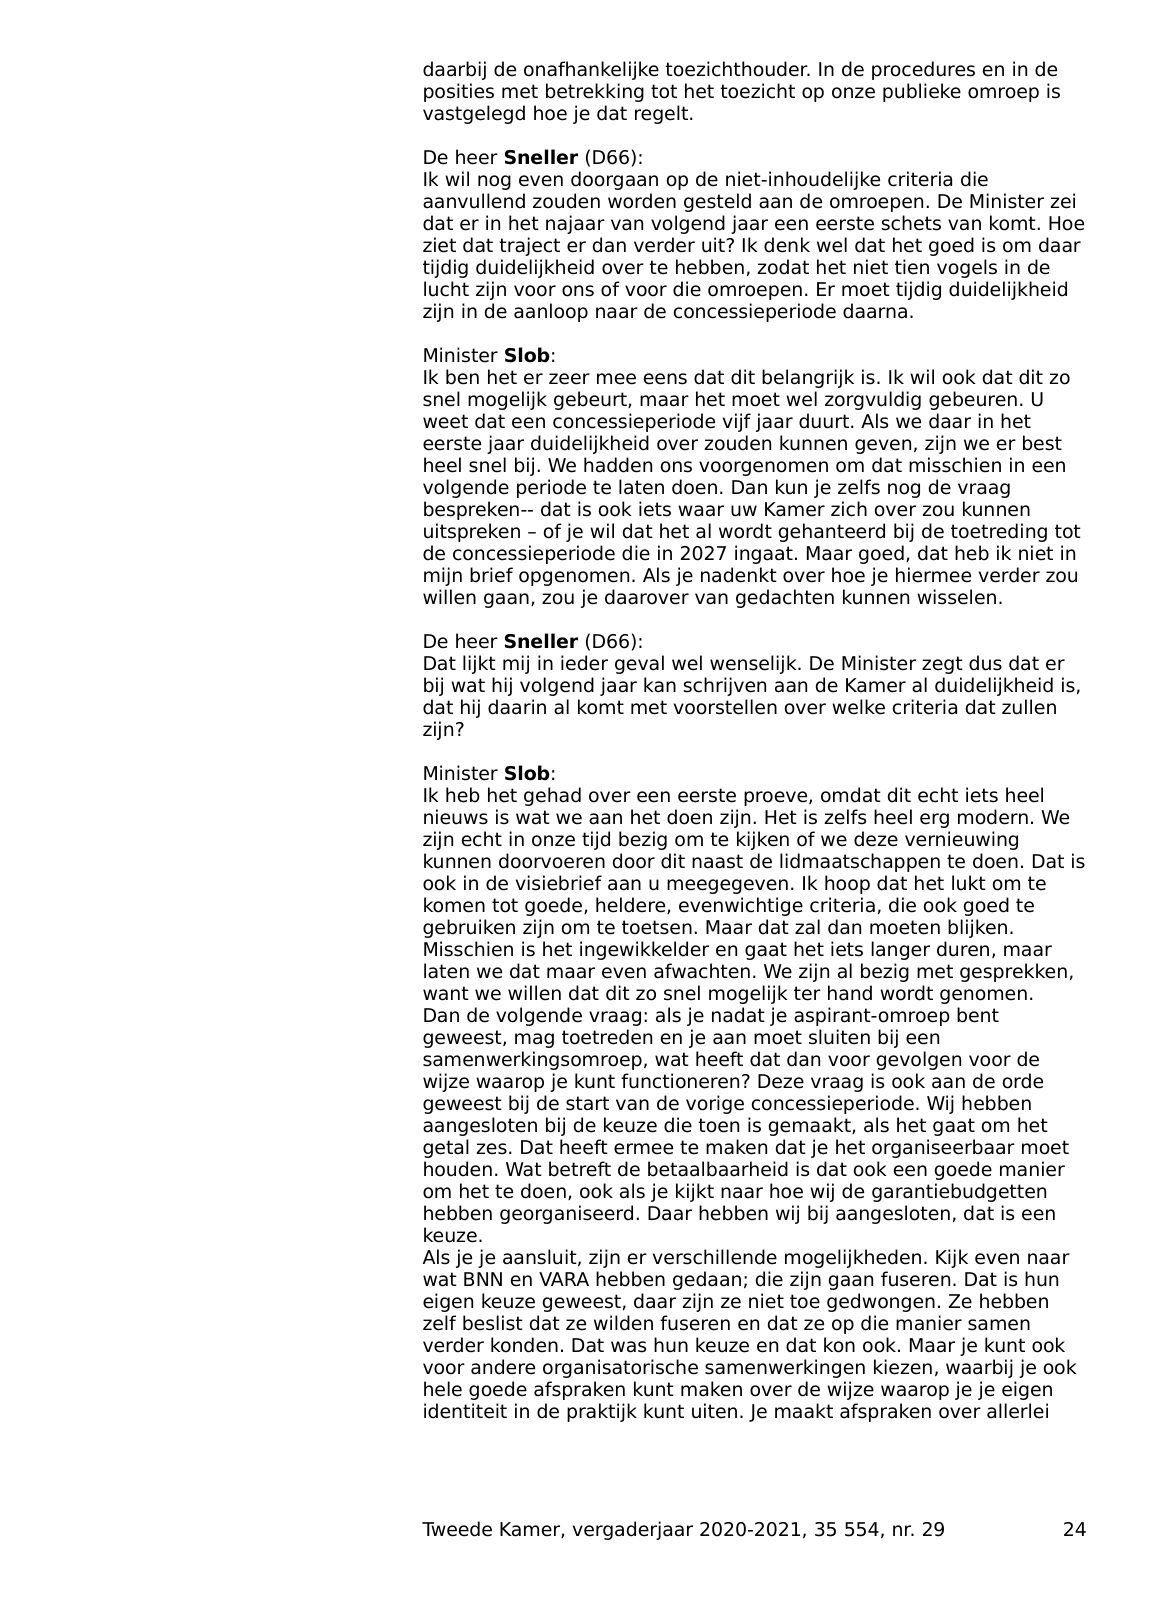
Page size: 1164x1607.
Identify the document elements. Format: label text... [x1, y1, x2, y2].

text Minister Slob: [422, 345, 1087, 367]
text Als je je aansluit, zijn er verschillende mogelijkheden. Kijk even naar wat BNN en VARA hebben gedaan; die zijn gaan fuseren. Dat is hun eigen keuze geweest, daar zijn ze niet toe gedwongen. Ze hebben zelf beslist dat ze wilden fuseren en dat ze op die manier samen verder konden. Dat was hun keuze en dat kon ook. Maar je kunt ook voor andere organisatorische samenwerkingen kiezen, waarbij je ook hele goede afspraken kunt maken over de wijze waarop je je eigen identiteit in de praktijk kunt uiten. Je maakt afspraken over allerlei [422, 1247, 1087, 1423]
text daarbij de onafhankelijke toezichthouder. In de procedures en in de posities met betrekking tot het toezicht op onze publieke omroep is vastgelegd hoe je dat regelt. [422, 59, 1087, 125]
text Dat lijkt mij in ieder geval wel wenselijk. De Minister zegt dus dat er bij wat hij volgend jaar kan schrijven aan de Kamer al duidelijkheid is, dat hij daarin al komt met voorstellen over welke criteria dat zullen zijn? [422, 653, 1087, 741]
text Dan de volgende vraag: als je nadat je aspirant-omroep bent geweest, mag toetreden en je aan moet sluiten bij een samenwerkingsomroep, wat heeft dat dan voor gevolgen voor de wijze waarop je kunt functioneren? Deze vraag is ook aan de orde geweest bij de start van de vorige concessieperiode. Wij hebben aangesloten bij de keuze die toen is gemaakt, als het gaat om het getal zes. Dat heeft ermee te maken dat je het organiseerbaar moet houden. Wat betreft de betaalbaarheid is dat ook een goede manier om het te doen, ook als je kijkt naar hoe wij de garantiebudgetten hebben georganiseerd. Daar hebben wij bij aangesloten, dat is een keuze. [422, 1005, 1087, 1247]
text Minister Slob: [422, 763, 1087, 785]
text Ik ben het er zeer mee eens dat dit belangrijk is. Ik wil ook dat dit zo snel mogelijk gebeurt, maar het moet wel zorgvuldig gebeuren. U weet dat een concessieperiode vijf jaar duurt. Als we daar in het eerste jaar duidelijkheid over zouden kunnen geven, zijn we er best heel snel bij. We hadden ons voorgenomen om dat misschien in een volgende periode te laten doen. Dan kun je zelfs nog de vraag bespreken-- dat is ook iets waar uw Kamer zich over zou kunnen uitspreken – of je wil dat het al wordt gehanteerd bij de toetreding tot de concessieperiode die in 2027 ingaat. Maar goed, dat heb ik niet in mijn brief opgenomen. Als je nadenkt over hoe je hiermee verder zou willen gaan, zou je daarover van gedachten kunnen wisselen. [422, 367, 1087, 609]
text Ik wil nog even doorgaan op de niet-inhoudelijke criteria die aanvullend zouden worden gesteld aan de omroepen. De Minister zei dat er in het najaar van volgend jaar een eerste schets van komt. Hoe ziet dat traject er dan verder uit? Ik denk wel dat het goed is om daar tijdig duidelijkheid over te hebben, zodat het niet tien vogels in de lucht zijn voor ons of voor die omroepen. Er moet tijdig duidelijkheid zijn in de aanloop naar de concessieperiode daarna. [422, 169, 1087, 323]
text De heer Sneller (D66): [422, 147, 1087, 169]
text Ik heb het gehad over een eerste proeve, omdat dit echt iets heel nieuws is wat we aan het doen zijn. Het is zelfs heel erg modern. We zijn echt in onze tijd bezig om te kijken of we deze vernieuwing kunnen doorvoeren door dit naast de lidmaatschappen te doen. Dat is ook in de visiebrief aan u meegegeven. Ik hoop dat het lukt om te komen tot goede, heldere, evenwichtige criteria, die ook goed te gebruiken zijn om te toetsen. Maar dat zal dan moeten blijken. Misschien is het ingewikkelder en gaat het iets langer duren, maar laten we dat maar even afwachten. We zijn al bezig met gesprekken, want we willen dat dit zo snel mogelijk ter hand wordt genomen. [422, 785, 1087, 1005]
text De heer Sneller (D66): [422, 631, 1087, 653]
